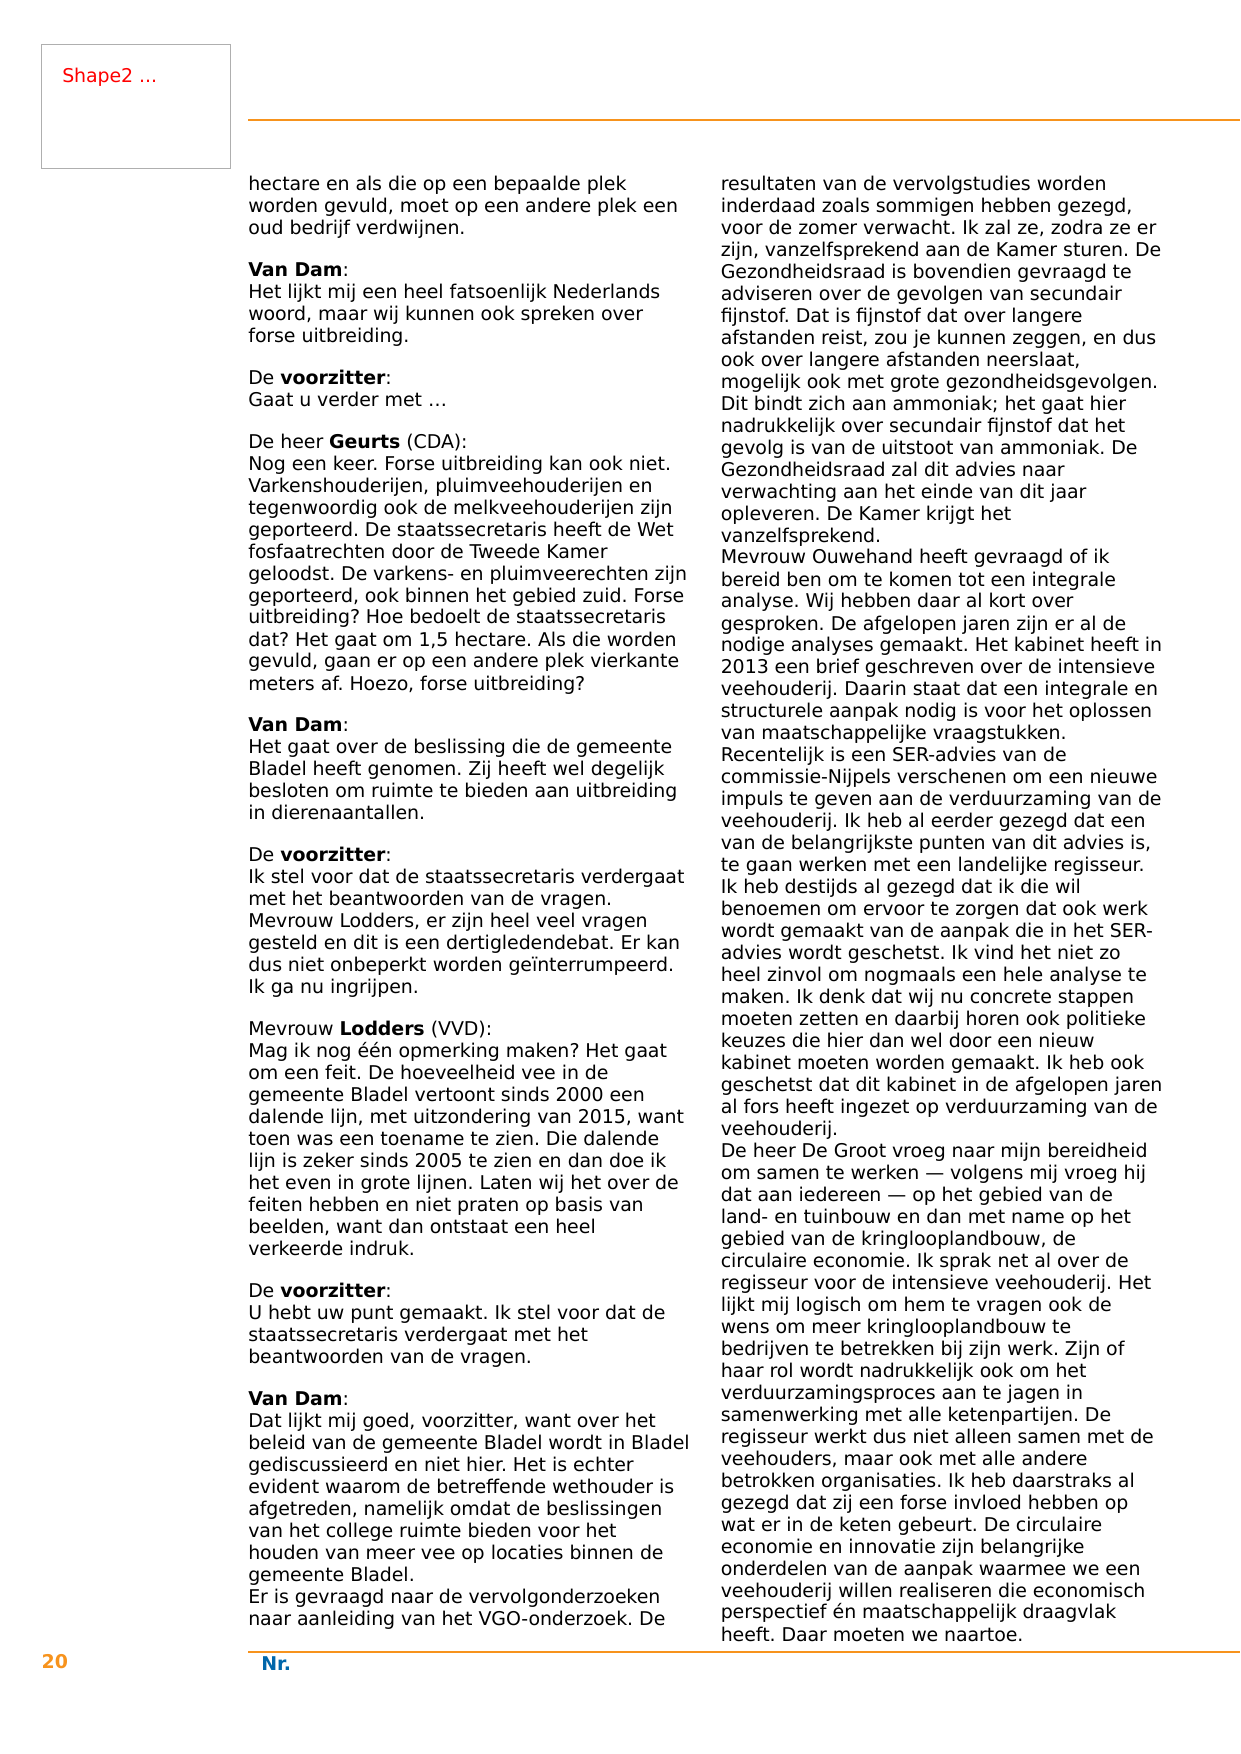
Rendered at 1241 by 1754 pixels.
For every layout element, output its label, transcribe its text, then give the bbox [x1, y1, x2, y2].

text Van Dam: [248, 259, 691, 281]
text Het gaat over de beslissing die de gemeente Bladel heeft genomen. Zij heeft wel degelijk besloten om ruimte te bieden aan uitbreiding in dierenaantallen. [248, 736, 691, 824]
text Gaat u verder met … [248, 389, 691, 411]
text De voorzitter: [248, 367, 691, 389]
text De voorzitter: [248, 844, 691, 866]
text Van Dam: [248, 714, 691, 736]
text De voorzitter: [248, 1280, 691, 1302]
text Er is gevraagd naar de vervolgonderzoeken naar aanleiding van het VGO-onderzoek. De [248, 1586, 691, 1629]
text De heer De Groot vroeg naar mijn bereidheid om samen te werken — volgens mij vroeg hij dat aan iedereen — op het gebied van de land- en tuinbouw en dan met name op het gebied van de kringlooplandbouw, de circulaire economie. Ik sprak net al over de regisseur voor de intensieve veehouderij. Het lijkt mij logisch om hem te vragen ook de wens om meer kringlooplandbouw te bedrijven te betrekken bij zijn werk. Zijn of haar rol wordt nadrukkelijk ook om het verduurzamingsproces aan te jagen in samenwerking met alle ketenpartijen. De regisseur werkt dus niet alleen samen met de veehouders, maar ook met alle andere betrokken organisaties. Ik heb daarstraks al gezegd dat zij een forse invloed hebben op wat er in de keten gebeurt. De circulaire economie en innovatie zijn belangrijke onderdelen van de aanpak waarmee we een veehouderij willen realiseren die economisch perspectief én maatschappelijk draagvlak heeft. Daar moeten we naartoe. [721, 1140, 1163, 1645]
text Mevrouw Ouwehand heeft gevraagd of ik bereid ben om te komen tot een integrale analyse. Wij hebben daar al kort over gesproken. De afgelopen jaren zijn er al de nodige analyses gemaakt. Het kabinet heeft in 2013 een brief geschreven over de intensieve veehouderij. Daarin staat dat een integrale en structurele aanpak nodig is voor het oplossen van maatschappelijke vraagstukken. Recentelijk is een SER-advies van de commissie-Nijpels verschenen om een nieuwe impuls te geven aan de verduurzaming van de veehouderij. Ik heb al eerder gezegd dat een van de belangrijkste punten van dit advies is, te gaan werken met een landelijke regisseur. Ik heb destijds al gezegd dat ik die wil benoemen om ervoor te zorgen dat ook werk wordt gemaakt van de aanpak die in het SER-advies wordt geschetst. Ik vind het niet zo heel zinvol om nogmaals een hele analyse te maken. Ik denk dat wij nu concrete stappen moeten zetten en daarbij horen ook politieke keuzes die hier dan wel door een nieuw kabinet moeten worden gemaakt. Ik heb ook geschetst dat dit kabinet in de afgelopen jaren al fors heeft ingezet op verduurzaming van de veehouderij. [721, 546, 1163, 1140]
text Dat lijkt mij goed, voorzitter, want over het beleid van de gemeente Bladel wordt in Bladel gediscussieerd en niet hier. Het is echter evident waarom de betreffende wethouder is afgetreden, namelijk omdat de beslissingen van het college ruimte bieden voor het houden van meer vee op locaties binnen de gemeente Bladel. [248, 1410, 691, 1586]
text Van Dam: [248, 1388, 691, 1410]
text Het lijkt mij een heel fatsoenlijk Nederlands woord, maar wij kunnen ook spreken over forse uitbreiding. [248, 281, 691, 347]
text U hebt uw punt gemaakt. Ik stel voor dat de staatssecretaris verdergaat met het beantwoorden van de vragen. [248, 1302, 691, 1368]
text Nog een keer. Forse uitbreiding kan ook niet. Varkenshouderijen, pluimveehouderijen en tegenwoordig ook de melkveehouderijen zijn geporteerd. De staatssecretaris heeft de Wet fosfaatrechten door de Tweede Kamer geloodst. De varkens- en pluimveerechten zijn geporteerd, ook binnen het gebied zuid. Forse uitbreiding? Hoe bedoelt de staatssecretaris dat? Het gaat om 1,5 hectare. Als die worden gevuld, gaan er op een andere plek vierkante meters af. Hoezo, forse uitbreiding? [248, 453, 691, 694]
text Mevrouw Lodders (VVD): [248, 1018, 691, 1040]
text De heer Geurts (CDA): [248, 431, 691, 453]
text resultaten van de vervolgstudies worden inderdaad zoals sommigen hebben gezegd, voor de zomer verwacht. Ik zal ze, zodra ze er zijn, vanzelfsprekend aan de Kamer sturen. De Gezondheidsraad is bovendien gevraagd te adviseren over de gevolgen van secundair fijnstof. Dat is fijnstof dat over langere afstanden reist, zou je kunnen zeggen, en dus ook over langere afstanden neerslaat, mogelijk ook met grote gezondheidsgevolgen. Dit bindt zich aan ammoniak; het gaat hier nadrukkelijk over secundair fijnstof dat het gevolg is van de uitstoot van ammoniak. De Gezondheidsraad zal dit advies naar verwachting aan het einde van dit jaar opleveren. De Kamer krijgt het vanzelfsprekend. [721, 173, 1163, 546]
text Mag ik nog één opmerking maken? Het gaat om een feit. De hoeveelheid vee in de gemeente Bladel vertoont sinds 2000 een dalende lijn, met uitzondering van 2015, want toen was een toename te zien. Die dalende lijn is zeker sinds 2005 te zien en dan doe ik het even in grote lijnen. Laten wij het over de feiten hebben en niet praten op basis van beelden, want dan ontstaat een heel verkeerde indruk. [248, 1040, 691, 1260]
text Ik stel voor dat de staatssecretaris verdergaat met het beantwoorden van de vragen. Mevrouw Lodders, er zijn heel veel vragen gesteld en dit is een dertigledendebat. Er kan dus niet onbeperkt worden geïnterrumpeerd. Ik ga nu ingrijpen. [248, 866, 691, 998]
text hectare en als die op een bepaalde plek worden gevuld, moet op een andere plek een oud bedrijf verdwijnen. [248, 173, 691, 239]
